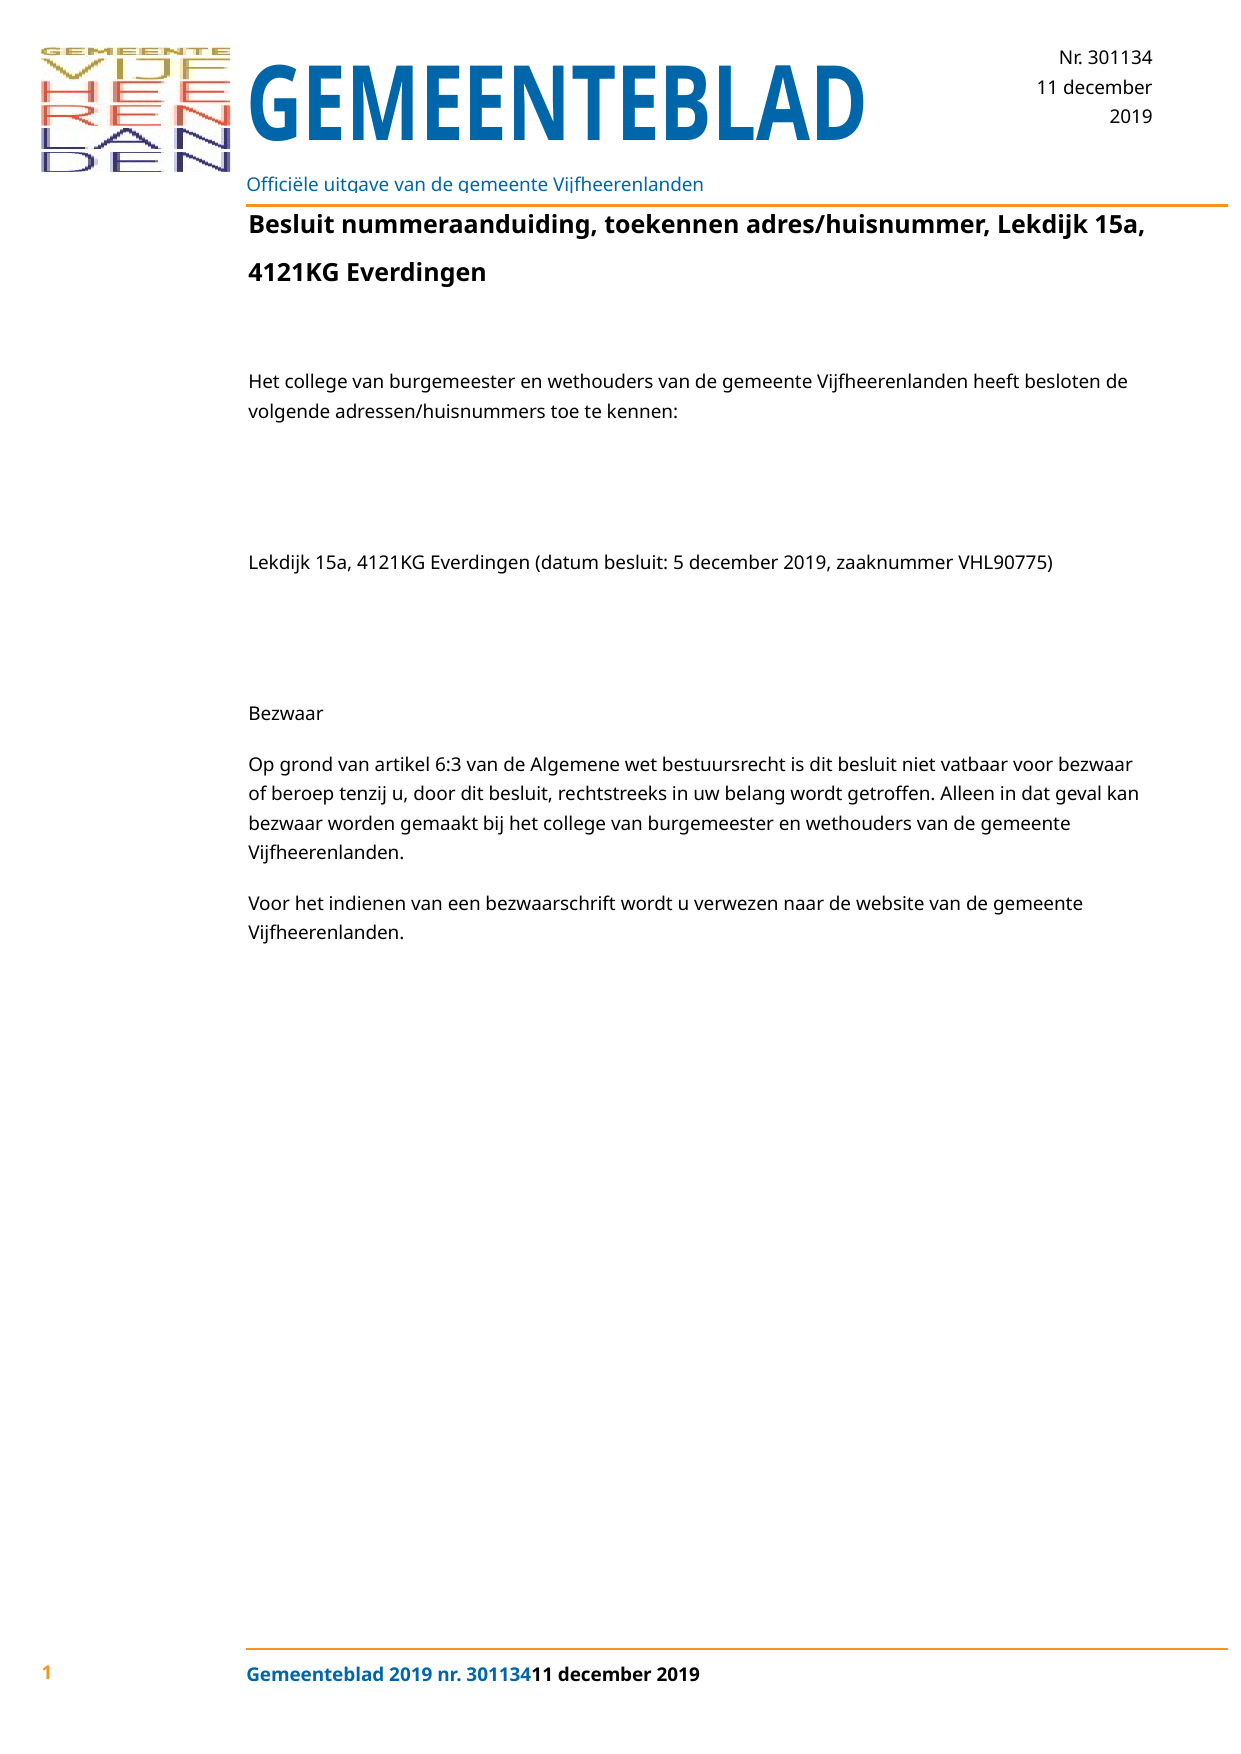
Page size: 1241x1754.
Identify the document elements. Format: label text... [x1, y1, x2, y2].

text Bezwaar [248, 700, 1152, 726]
text Op grond van artikel 6:3 van de Algemene wet bestuursrecht is dit besluit niet vatbaar voor bezwaar of beroep tenzij u, door dit besluit, rechtstreeks in uw belang wordt getroffen. Alleen in dat geval kan bezwaar worden gemaakt bij het college van burgemeester en wethouders van de gemeente Vijfheerenlanden. [248, 751, 1152, 865]
text Besluit nummeraanduiding, toekennen adres/huisnummer, Lekdijk 15a, 4121KG Everdingen [248, 207, 1152, 288]
text Het college van burgemeester en wethouders van de gemeente Vijfheerenlanden heeft besloten de volgende adressen/huisnummers toe te kennen: [248, 368, 1152, 424]
text Voor het indienen van een bezwaarschrift wordt u verwezen naar de website van de gemeente Vijfheerenlanden. [248, 890, 1152, 945]
picture [41, 47, 231, 172]
text Lekdijk 15a, 4121KG Everdingen (datum besluit: 5 december 2019, zaaknummer VHL90775) [248, 549, 1152, 575]
